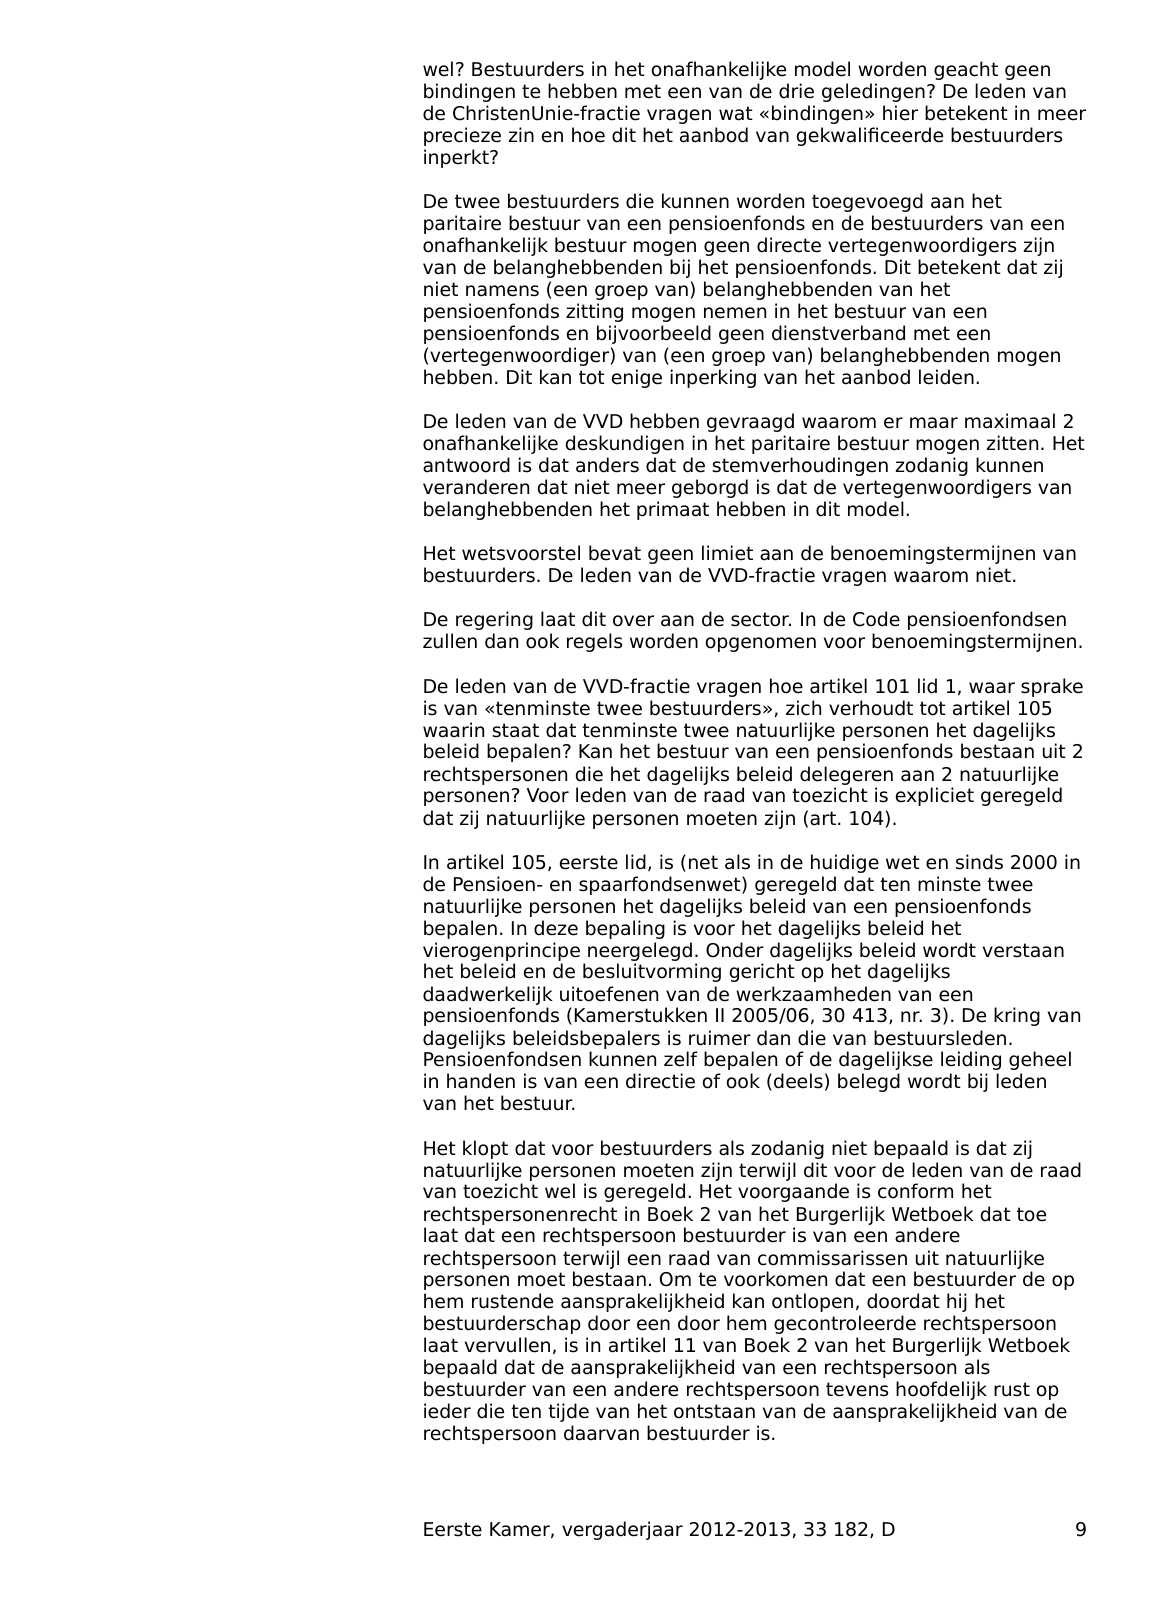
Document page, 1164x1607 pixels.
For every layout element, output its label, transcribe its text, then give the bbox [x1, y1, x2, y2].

text Het wetsvoorstel bevat geen limiet aan de benoemingstermijnen van bestuurders. De leden van de VVD-fractie vragen waarom niet. [422, 543, 1087, 587]
text De leden van de VVD hebben gevraagd waarom er maar maximaal 2 onafhankelijke deskundigen in het paritaire bestuur mogen zitten. Het antwoord is dat anders dat de stemverhoudingen zodanig kunnen veranderen dat niet meer geborgd is dat de vertegenwoordigers van belanghebbenden het primaat hebben in dit model. [422, 411, 1087, 521]
text De leden van de VVD-fractie vragen hoe artikel 101 lid 1, waar sprake is van «tenminste twee bestuurders», zich verhoudt tot artikel 105 waarin staat dat tenminste twee natuurlijke personen het dagelijks beleid bepalen? Kan het bestuur van een pensioenfonds bestaan uit 2 rechtspersonen die het dagelijks beleid delegeren aan 2 natuurlijke personen? Voor leden van de raad van toezicht is expliciet geregeld dat zij natuurlijke personen moeten zijn (art. 104). [422, 676, 1087, 829]
text In artikel 105, eerste lid, is (net als in de huidige wet en sinds 2000 in de Pensioen- en spaarfondsenwet) geregeld dat ten minste twee natuurlijke personen het dagelijks beleid van een pensioenfonds bepalen. In deze bepaling is voor het dagelijks beleid het vierogenprincipe neergelegd. Onder dagelijks beleid wordt verstaan het beleid en de besluitvorming gericht op het dagelijks daadwerkelijk uitoefenen van de werkzaamheden van een pensioenfonds (Kamerstukken II 2005/06, 30 413, nr. 3). De kring van dagelijks beleidsbepalers is ruimer dan die van bestuursleden. Pensioenfondsen kunnen zelf bepalen of de dagelijkse leiding geheel in handen is van een directie of ook (deels) belegd wordt bij leden van het bestuur. [422, 852, 1087, 1115]
text wel? Bestuurders in het onafhankelijke model worden geacht geen bindingen te hebben met een van de drie geledingen? De leden van de ChristenUnie-fractie vragen wat «bindingen» hier betekent in meer precieze zin en hoe dit het aanbod van gekwalificeerde bestuurders inperkt? [422, 59, 1087, 169]
text De regering laat dit over aan de sector. In de Code pensioenfondsen zullen dan ook regels worden opgenomen voor benoemingstermijnen. [422, 609, 1087, 653]
text De twee bestuurders die kunnen worden toegevoegd aan het paritaire bestuur van een pensioenfonds en de bestuurders van een onafhankelijk bestuur mogen geen directe vertegenwoordigers zijn van de belanghebbenden bij het pensioenfonds. Dit betekent dat zij niet namens (een groep van) belanghebbenden van het pensioenfonds zitting mogen nemen in het bestuur van een pensioenfonds en bijvoorbeeld geen dienstverband met een (vertegenwoordiger) van (een groep van) belanghebbenden mogen hebben. Dit kan tot enige inperking van het aanbod leiden. [422, 191, 1087, 389]
text Het klopt dat voor bestuurders als zodanig niet bepaald is dat zij natuurlijke personen moeten zijn terwijl dit voor de leden van de raad van toezicht wel is geregeld. Het voorgaande is conform het rechtspersonenrecht in Boek 2 van het Burgerlijk Wetboek dat toe laat dat een rechtspersoon bestuurder is van een andere rechtspersoon terwijl een raad van commissarissen uit natuurlijke personen moet bestaan. Om te voorkomen dat een bestuurder de op hem rustende aansprakelijkheid kan ontlopen, doordat hij het bestuurderschap door een door hem gecontroleerde rechtspersoon laat vervullen, is in artikel 11 van Boek 2 van het Burgerlijk Wetboek bepaald dat de aansprakelijkheid van een rechtspersoon als bestuurder van een andere rechtspersoon tevens hoofdelijk rust op ieder die ten tijde van het ontstaan van de aansprakelijkheid van de rechtspersoon daarvan bestuurder is. [422, 1137, 1087, 1445]
